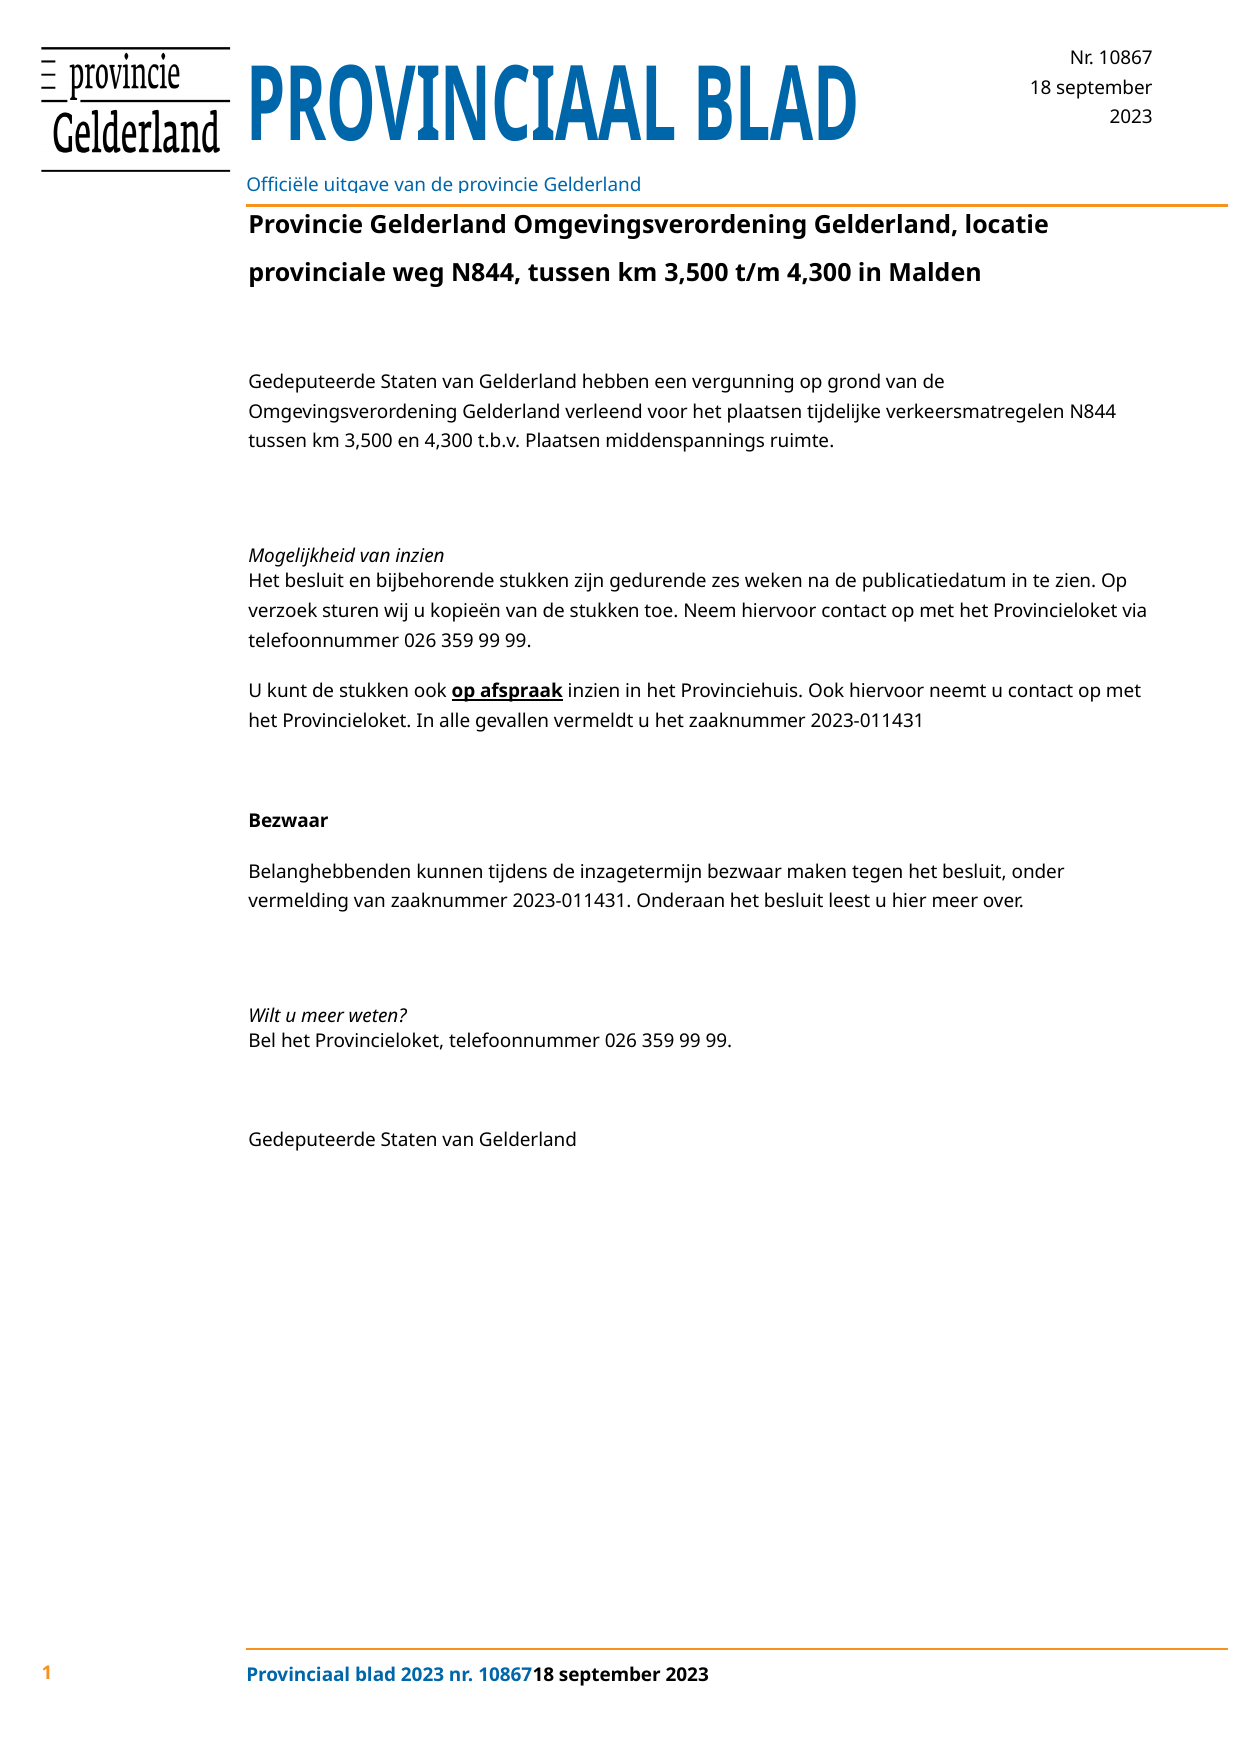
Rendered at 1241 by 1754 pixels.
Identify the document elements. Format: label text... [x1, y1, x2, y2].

text Wilt u meer weten? [248, 1002, 1152, 1028]
text Bel het Provincieloket, telefoonnummer 026 359 99 99. [248, 1028, 1152, 1053]
text U kunt de stukken ook op afspraak inzien in het Provinciehuis. Ook hiervoor neemt u contact op met het Provincieloket. In alle gevallen vermeldt u het zaaknummer 2023-011431 [248, 677, 1152, 732]
text Mogelijkheid van inzien [248, 542, 1152, 568]
text Provincie Gelderland Omgevingsverordening Gelderland, locatie provinciale weg N844, tussen km 3,500 t/m 4,300 in Malden [248, 207, 1152, 288]
picture [41, 47, 231, 172]
text Gedeputeerde Staten van Gelderland [248, 1126, 1152, 1152]
text Gedeputeerde Staten van Gelderland hebben een vergunning op grond van de Omgevingsverordening Gelderland verleend voor het plaatsen tijdelijke verkeersmatregelen N844 tussen km 3,500 en 4,300 t.b.v. Plaatsen middenspannings ruimte. [248, 368, 1152, 453]
text Belanghebbenden kunnen tijdens de inzagetermijn bezwaar maken tegen het besluit, onder vermelding van zaaknummer 2023-011431. Onderaan het besluit leest u hier meer over. [248, 858, 1152, 913]
text Het besluit en bijbehorende stukken zijn gedurende zes weken na de publicatiedatum in te zien. Op verzoek sturen wij u kopieën van de stukken toe. Neem hiervoor contact op met het Provincieloket via telefoonnummer 026 359 99 99. [248, 568, 1152, 652]
text Bezwaar [248, 808, 1152, 833]
